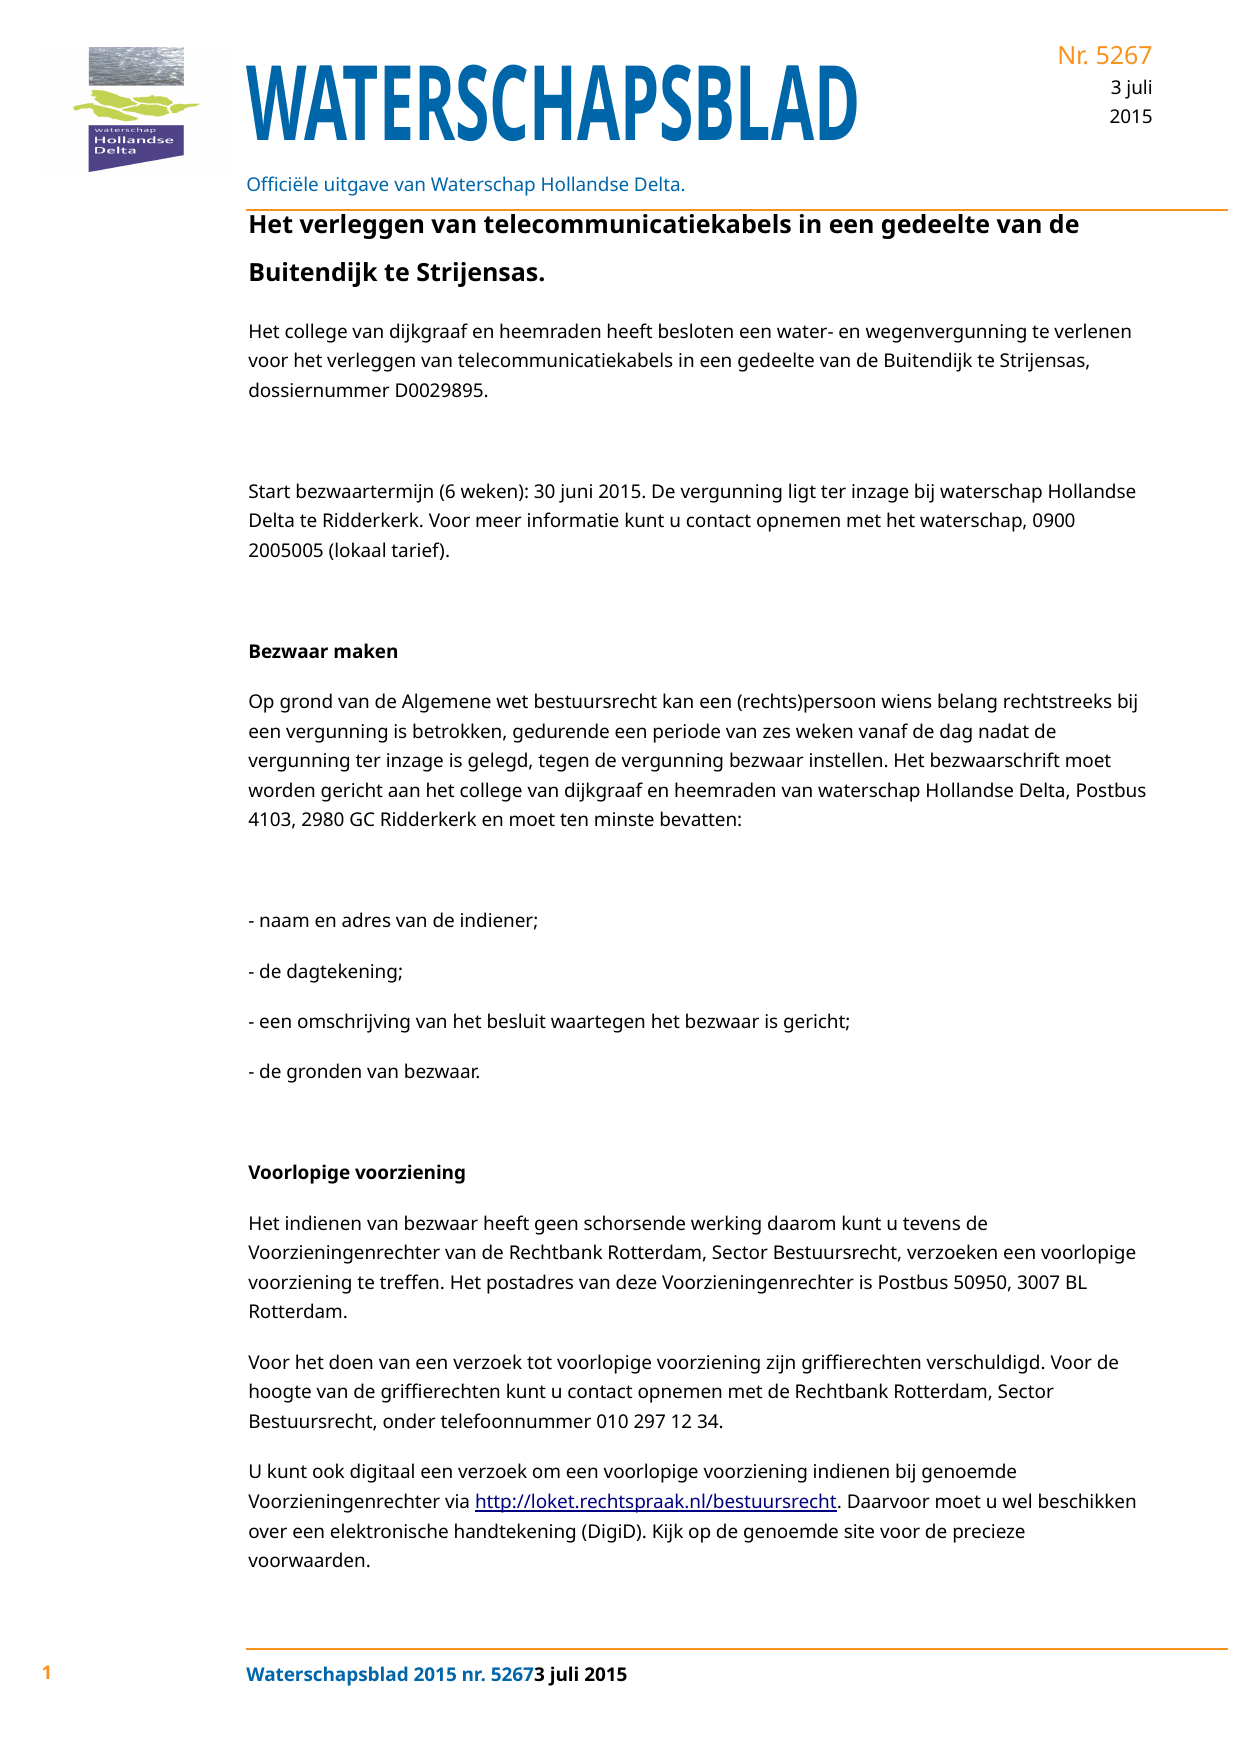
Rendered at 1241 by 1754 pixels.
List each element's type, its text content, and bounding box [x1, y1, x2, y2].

text - naam en adres van de indiener; [248, 907, 1152, 933]
text - de gronden van bezwaar. [248, 1059, 1152, 1084]
picture [41, 47, 231, 172]
text Het verleggen van telecommunicatiekabels in een gedeelte van de Buitendijk te Strijensas. [248, 211, 1152, 288]
text U kunt ook digitaal een verzoek om een voorlopige voorziening indienen bij genoemde Voorzieningenrechter via http://loket.rechtspraak.nl/bestuursrecht. Daarvoor moet u wel beschikken over een elektronische handtekening (DigiD). Kijk op de genoemde site voor de precieze voorwaarden. [248, 1459, 1152, 1573]
text Voorlopige voorziening [248, 1159, 1152, 1185]
text Het indienen van bezwaar heeft geen schorsende werking daarom kunt u tevens de Voorzieningenrechter van de Rechtbank Rotterdam, Sector Bestuursrecht, verzoeken een voorlopige voorziening te treffen. Het postadres van deze Voorzieningenrechter is Postbus 50950, 3007 BL Rotterdam. [248, 1210, 1152, 1324]
text - een omschrijving van het besluit waartegen het bezwaar is gericht; [248, 1008, 1152, 1034]
text Start bezwaartermijn (6 weken): 30 juni 2015. De vergunning ligt ter inzage bij waterschap Hollandse Delta te Ridderkerk. Voor meer informatie kunt u contact opnemen met het waterschap, 0900 2005005 (lokaal tarief). [248, 478, 1152, 563]
text Voor het doen van een verzoek tot voorlopige voorziening zijn griffierechten verschuldigd. Voor de hoogte van de griffierechten kunt u contact opnemen met de Rechtbank Rotterdam, Sector Bestuursrecht, onder telefoonnummer 010 297 12 34. [248, 1349, 1152, 1434]
text Bezwaar maken [248, 638, 1152, 664]
text Het college van dijkgraaf en heemraden heeft besloten een water- en wegenvergunning te verlenen voor het verleggen van telecommunicatiekabels in een gedeelte van de Buitendijk te Strijensas, dossiernummer D0029895. [248, 318, 1152, 403]
text - de dagtekening; [248, 958, 1152, 984]
text Op grond van de Algemene wet bestuursrecht kan een (rechts)persoon wiens belang rechtstreeks bij een vergunning is betrokken, gedurende een periode van zes weken vanaf de dag nadat de vergunning ter inzage is gelegd, tegen de vergunning bezwaar instellen. Het bezwaarschrift moet worden gericht aan het college van dijkgraaf en heemraden van waterschap Hollandse Delta, Postbus 4103, 2980 GC Ridderkerk en moet ten minste bevatten: [248, 688, 1152, 832]
